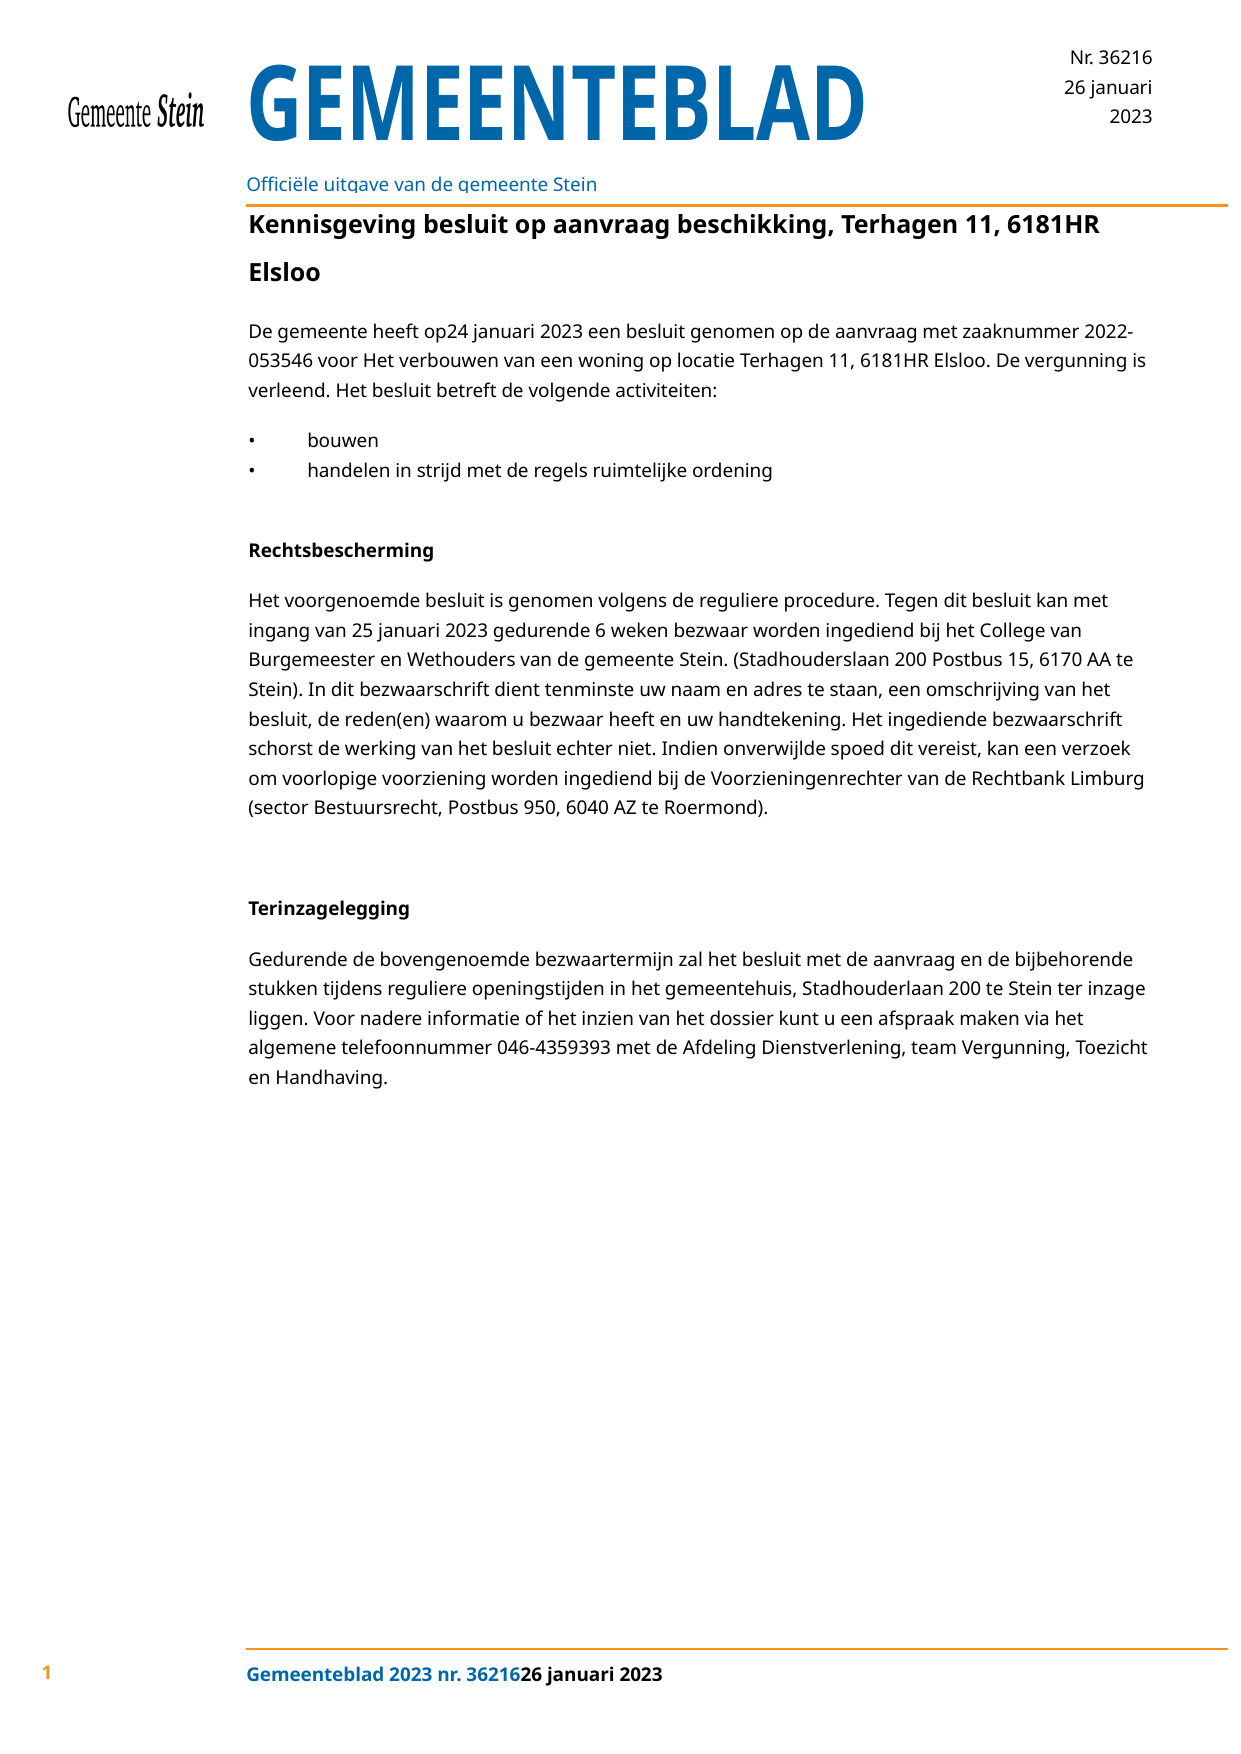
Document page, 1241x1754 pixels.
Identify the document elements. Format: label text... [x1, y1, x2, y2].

text De gemeente heeft op24 januari 2023 een besluit genomen op de aanvraag met zaaknummer 2022-053546 voor Het verbouwen van een woning op locatie Terhagen 11, 6181HR Elsloo. De vergunning is verleend. Het besluit betreft de volgende activiteiten: [248, 318, 1152, 403]
picture [41, 47, 231, 172]
text Kennisgeving besluit op aanvraag beschikking, Terhagen 11, 6181HR Elsloo [248, 207, 1152, 288]
text Het voorgenoemde besluit is genomen volgens de reguliere procedure. Tegen dit besluit kan met ingang van 25 januari 2023 gedurende 6 weken bezwaar worden ingediend bij het College van Burgemeester en Wethouders van de gemeente Stein. (Stadhouderslaan 200 Postbus 15, 6170 AA te Stein). In dit bezwaarschrift dient tenminste uw naam en adres te staan, een omschrijving van het besluit, de reden(en) waarom u bezwaar heeft en uw handtekening. Het ingediende bezwaarschrift schorst de werking van het besluit echter niet. Indien onverwijlde spoed dit vereist, kan een verzoek om voorlopige voorziening worden ingediend bij de Voorzieningenrechter van de Rechtbank Limburg (sector Bestuursrecht, Postbus 950, 6040 AZ te Roermond). [248, 587, 1152, 820]
text Terinzagelegging [248, 895, 1152, 921]
text Rechtsbescherming [248, 537, 1152, 563]
list bouwen [248, 427, 1152, 453]
list handelen in strijd met de regels ruimtelijke ordening [248, 457, 1152, 483]
text Gedurende de bovengenoemde bezwaartermijn zal het besluit met de aanvraag en de bijbehorende stukken tijdens reguliere openingstijden in het gemeentehuis, Stadhouderlaan 200 te Stein ter inzage liggen. Voor nadere informatie of het inzien van het dossier kunt u een afspraak maken via het algemene telefoonnummer 046-4359393 met de Afdeling Dienstverlening, team Vergunning, Toezicht en Handhaving. [248, 946, 1152, 1090]
